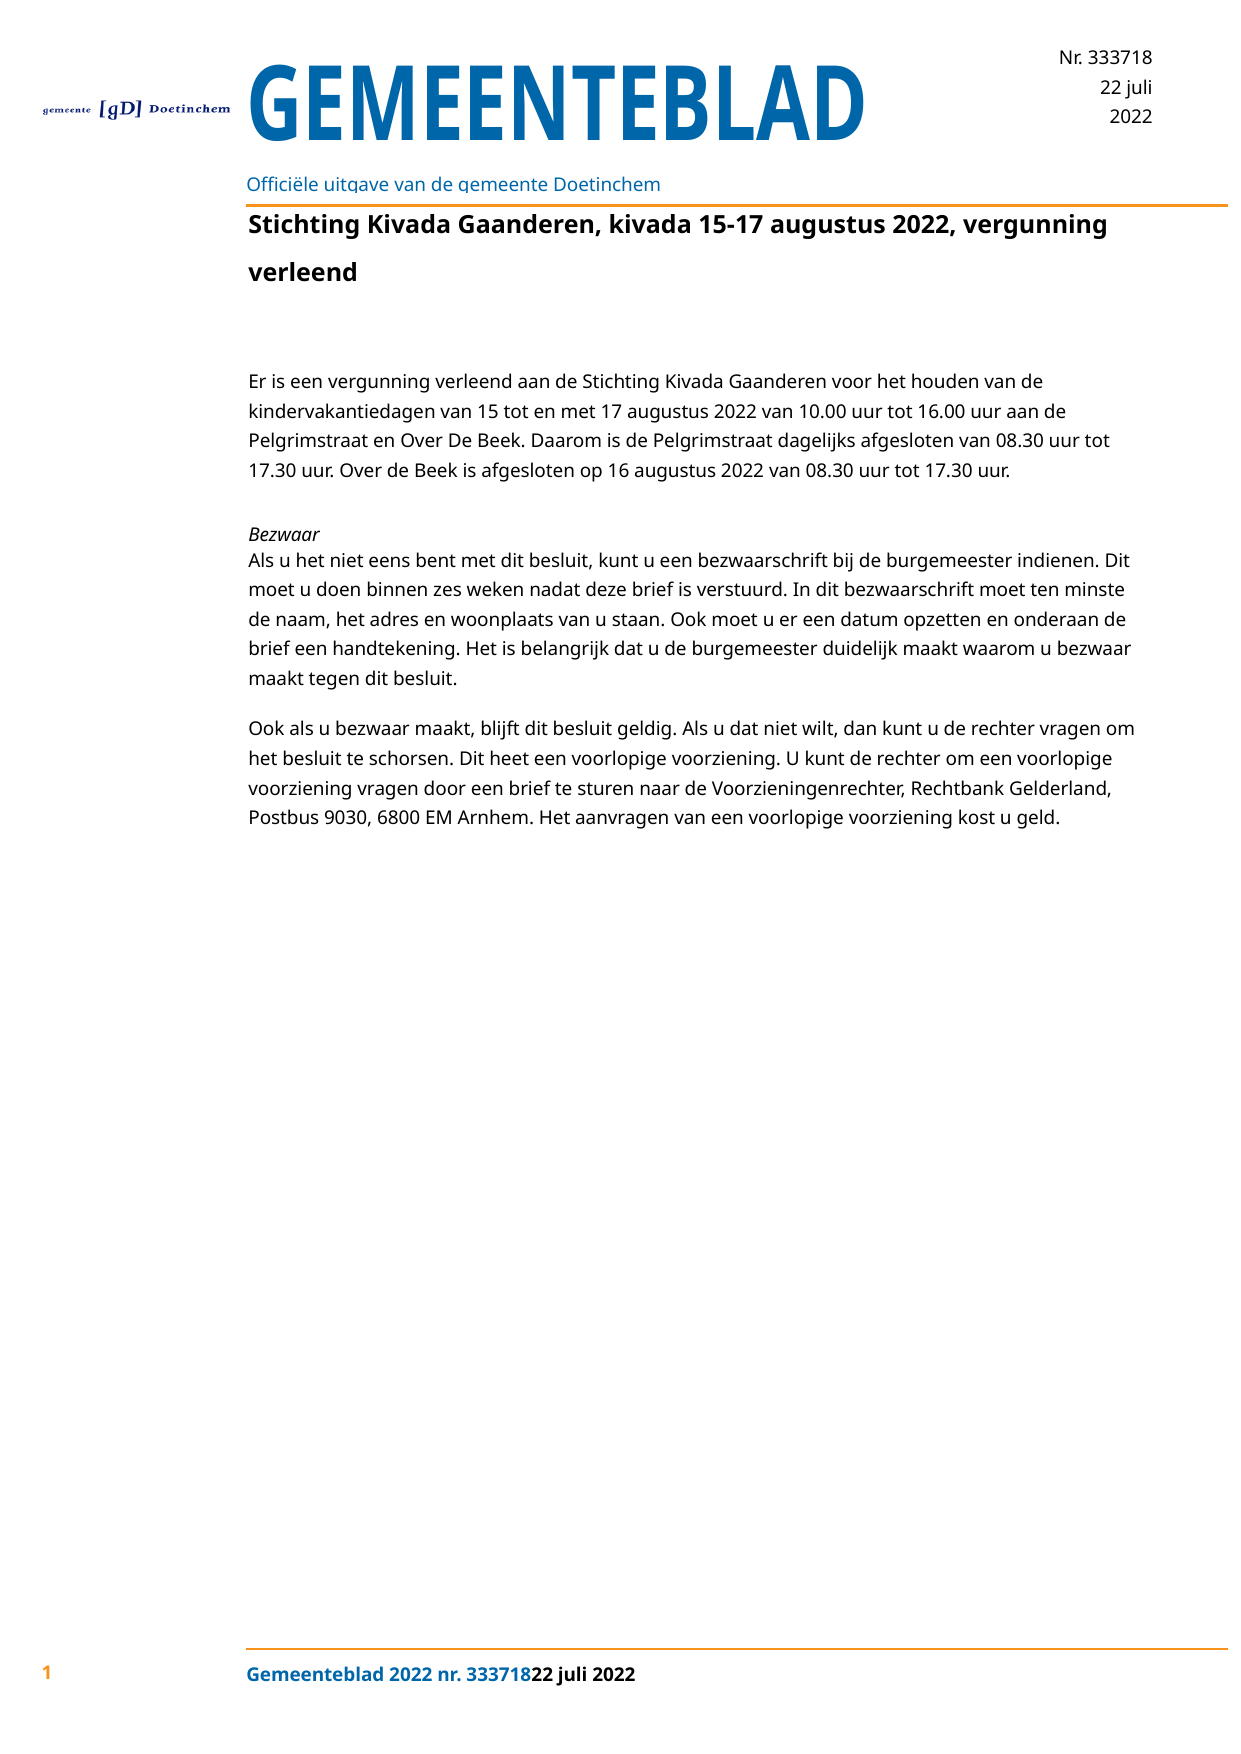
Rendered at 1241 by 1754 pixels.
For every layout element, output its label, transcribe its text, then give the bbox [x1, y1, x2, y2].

text Ook als u bezwaar maakt, blijft dit besluit geldig. Als u dat niet wilt, dan kunt u de rechter vragen om het besluit te schorsen. Dit heet een voorlopige voorziening. U kunt de rechter om een voorlopige voorziening vragen door een brief te sturen naar de Voorzieningenrechter, Rechtbank Gelderland, Postbus 9030, 6800 EM Arnhem. Het aanvragen van een voorlopige voorziening kost u geld. [248, 716, 1152, 830]
picture [41, 47, 231, 172]
text Stichting Kivada Gaanderen, kivada 15-17 augustus 2022, vergunning verleend [248, 207, 1152, 288]
text Er is een vergunning verleend aan de Stichting Kivada Gaanderen voor het houden van de kindervakantiedagen van 15 tot en met 17 augustus 2022 van 10.00 uur tot 16.00 uur aan de Pelgrimstraat en Over De Beek. Daarom is de Pelgrimstraat dagelijks afgesloten van 08.30 uur tot 17.30 uur. Over de Beek is afgesloten op 16 augustus 2022 van 08.30 uur tot 17.30 uur. [248, 368, 1152, 483]
text Als u het niet eens bent met dit besluit, kunt u een bezwaarschrift bij de burgemeester indienen. Dit moet u doen binnen zes weken nadat deze brief is verstuurd. In dit bezwaarschrift moet ten minste de naam, het adres en woonplaats van u staan. Ook moet u er een datum opzetten en onderaan de brief een handtekening. Het is belangrijk dat u de burgemeester duidelijk maakt waarom u bezwaar maakt tegen dit besluit. [248, 547, 1152, 691]
text Bezwaar [248, 521, 1152, 547]
